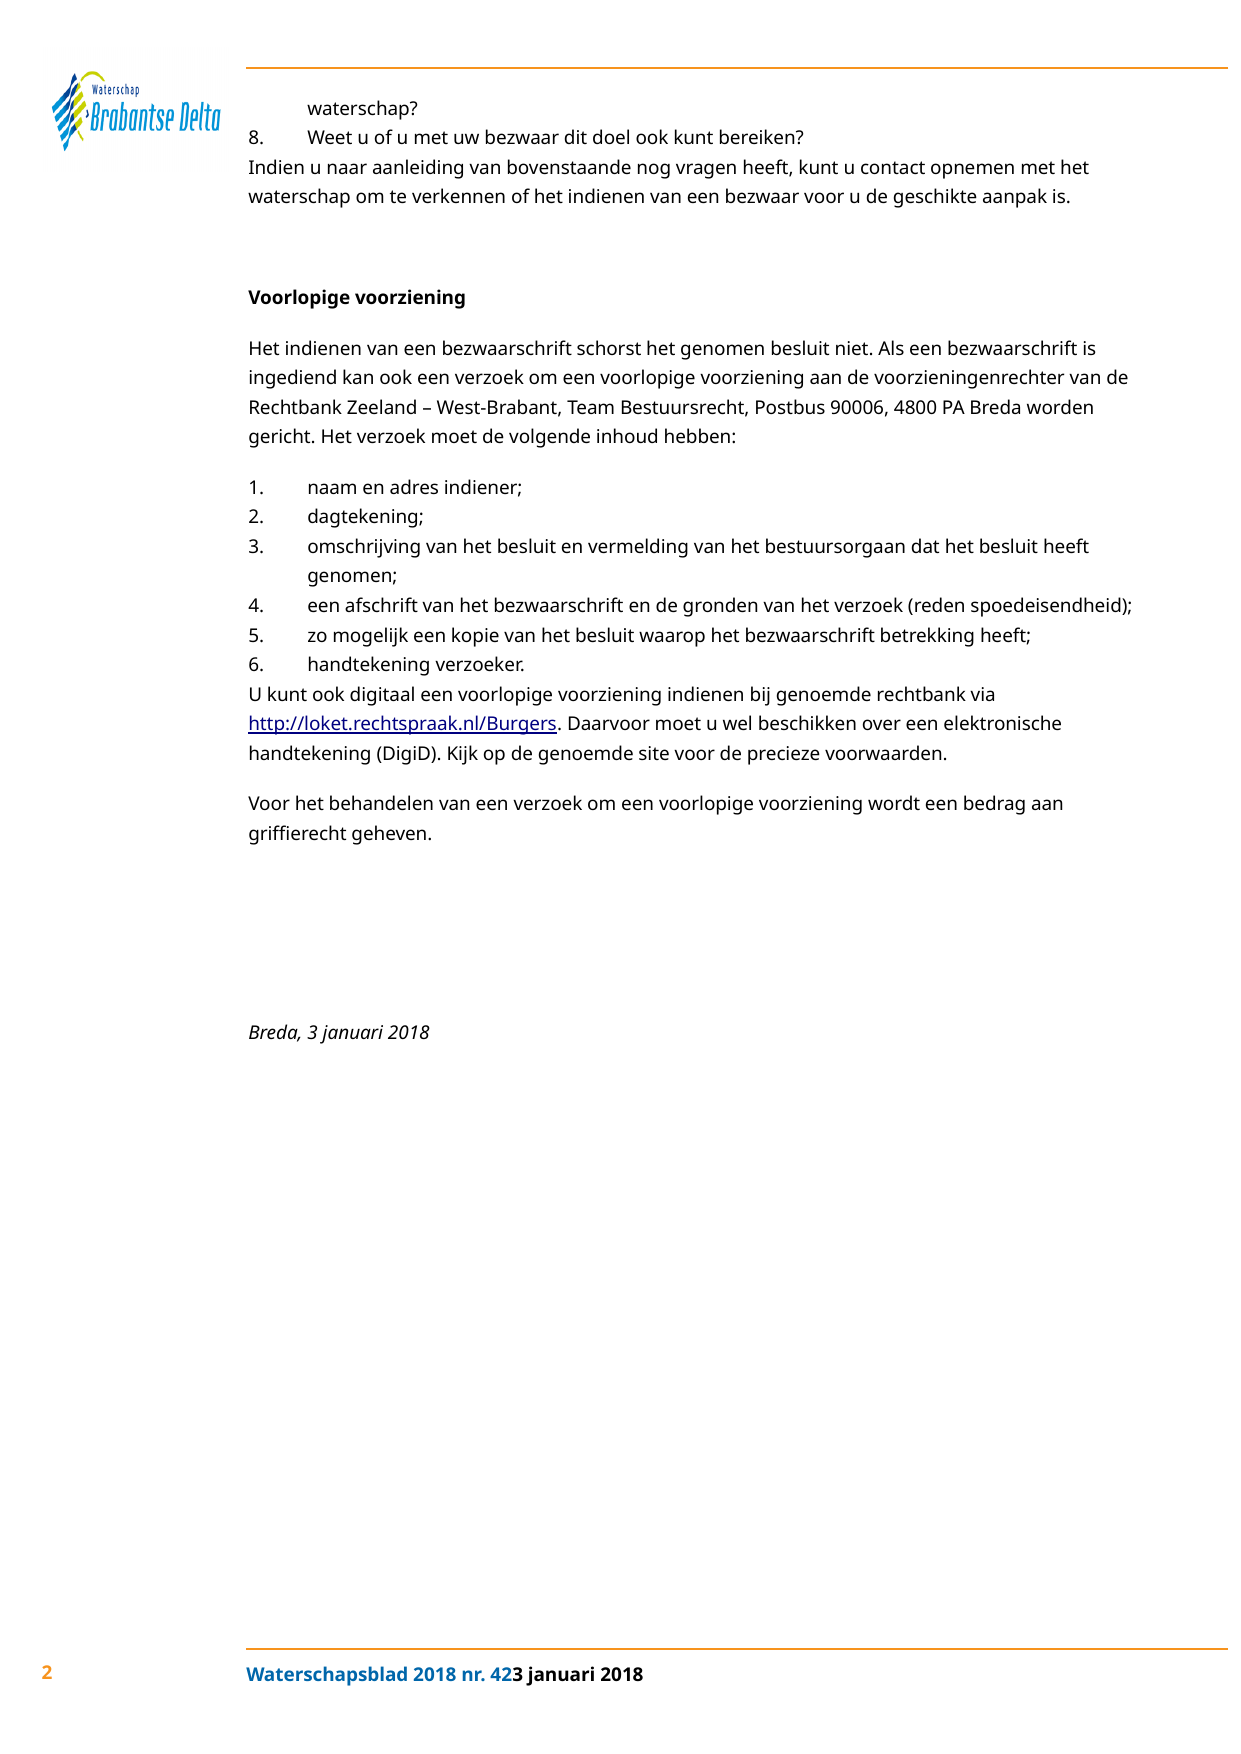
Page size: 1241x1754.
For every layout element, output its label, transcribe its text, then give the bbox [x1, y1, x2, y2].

picture [41, 47, 231, 172]
text U kunt ook digitaal een voorlopige voorziening indienen bij genoemde rechtbank via http://loket.rechtspraak.nl/Burgers. Daarvoor moet u wel beschikken over een elektronische handtekening (DigiD). Kijk op de genoemde site voor de precieze voorwaarden. [248, 681, 1152, 766]
text Voorlopige voorziening [248, 284, 1152, 310]
text Voor het behandelen van een verzoek om een voorlopige voorziening wordt een bedrag aan griffierecht geheven. [248, 791, 1152, 846]
list omschrijving van het besluit en vermelding van het bestuursorgaan dat het besluit heeft genomen; [248, 533, 1152, 588]
list handtekening verzoeker. [248, 651, 1152, 677]
text Breda, 3 januari 2018 [248, 1019, 1152, 1045]
list Weet u of u met uw bezwaar dit doel ook kunt bereiken? [248, 124, 1152, 150]
list naam en adres indiener; [248, 474, 1152, 500]
text Het indienen van een bezwaarschrift schorst het genomen besluit niet. Als een bezwaarschrift is ingediend kan ook een verzoek om een voorlopige voorziening aan de voorzieningenrechter van de Rechtbank Zeeland – West-Brabant, Team Bestuursrecht, Postbus 90006, 4800 PA Breda worden gericht. Het verzoek moet de volgende inhoud hebben: [248, 335, 1152, 449]
list een afschrift van het bezwaarschrift en de gronden van het verzoek (reden spoedeisendheid); [248, 592, 1152, 618]
list dagtekening; [248, 503, 1152, 529]
list waterschap? [248, 95, 1152, 121]
list zo mogelijk een kopie van het besluit waarop het bezwaarschrift betrekking heeft; [248, 622, 1152, 648]
text Indien u naar aanleiding van bovenstaande nog vragen heeft, kunt u contact opnemen met het waterschap om te verkennen of het indienen van een bezwaar voor u de geschikte aanpak is. [248, 154, 1152, 209]
